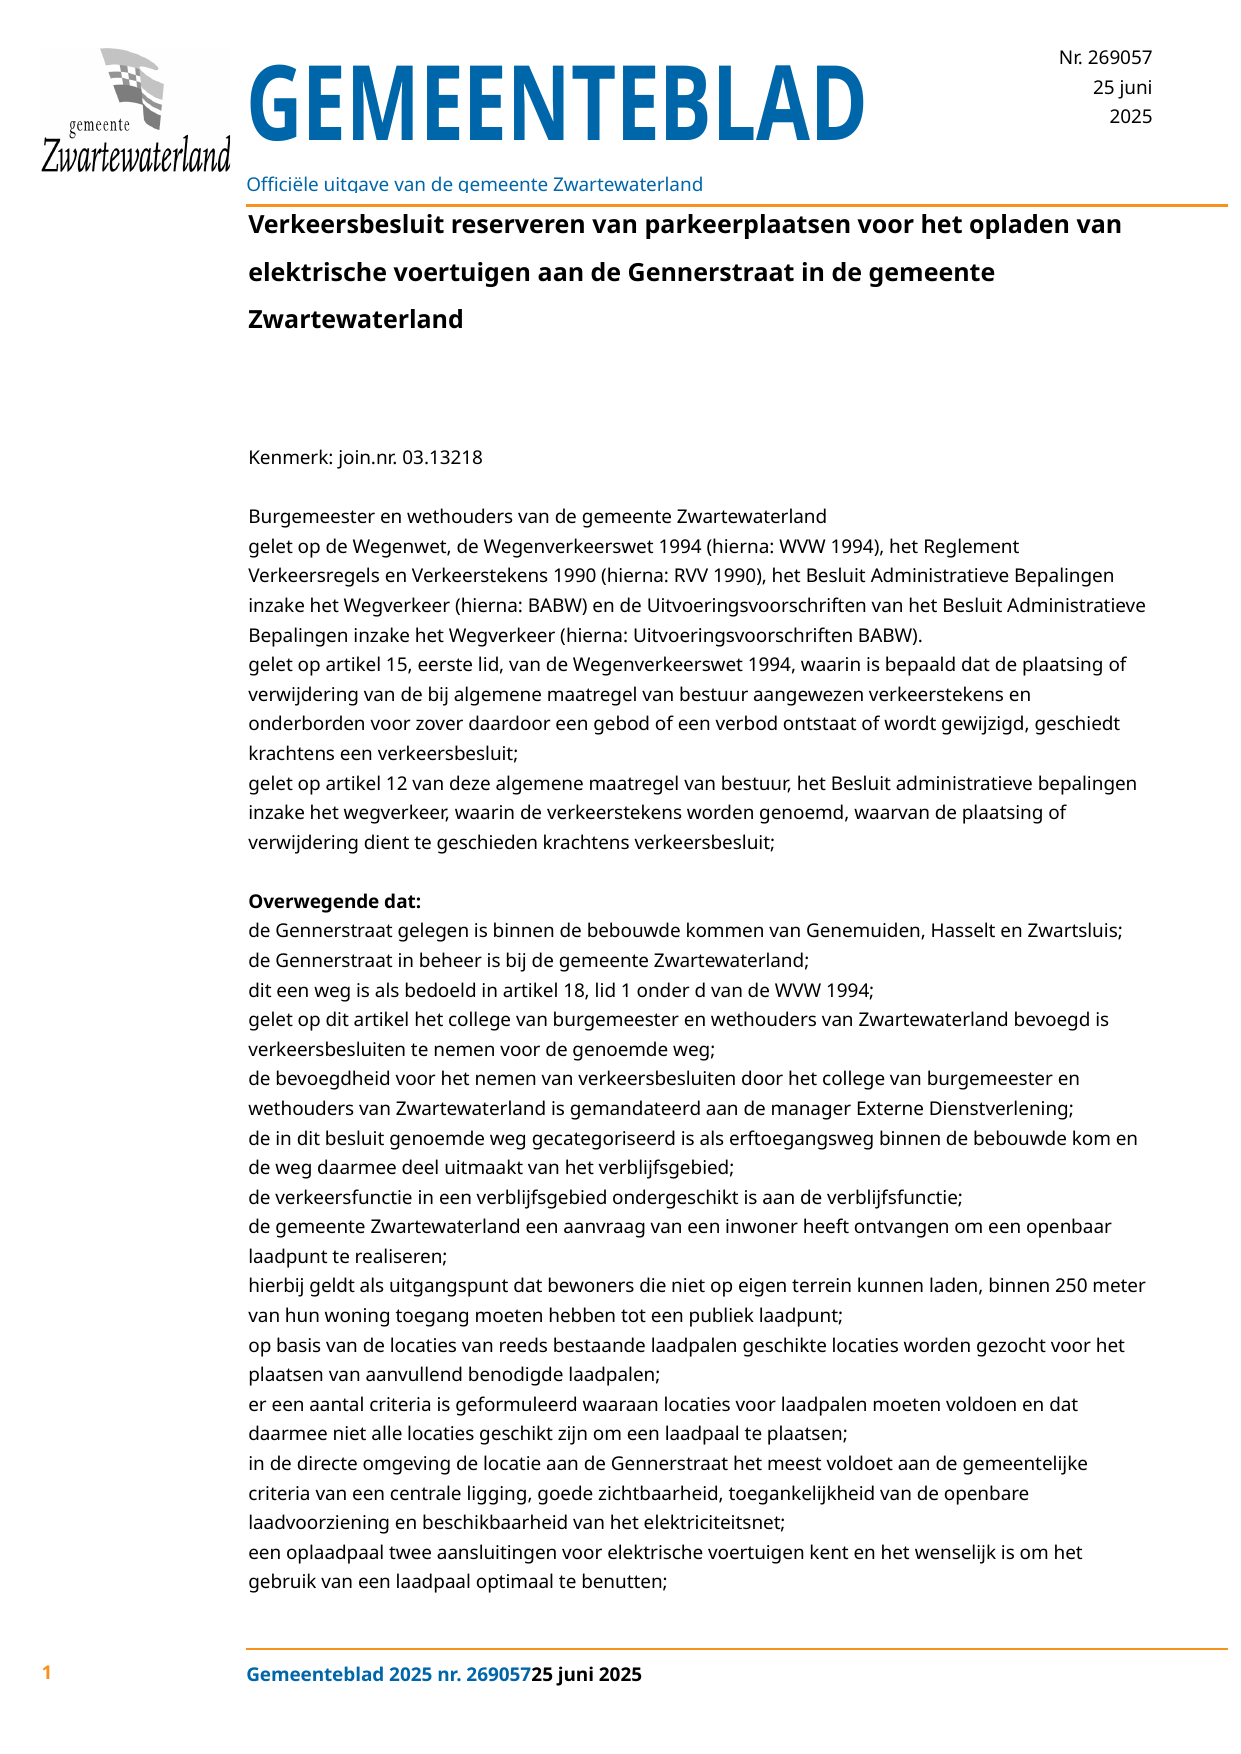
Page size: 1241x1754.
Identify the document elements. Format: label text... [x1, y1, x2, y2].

text gelet op artikel 12 van deze algemene maatregel van bestuur, het Besluit administratieve bepalingen inzake het wegverkeer, waarin de verkeerstekens worden genoemd, waarvan de plaatsing of verwijdering dient te geschieden krachtens verkeersbesluit; [248, 770, 1152, 855]
text de gemeente Zwartewaterland een aanvraag van een inwoner heeft ontvangen om een openbaar laadpunt te realiseren; [248, 1213, 1152, 1269]
text de verkeersfunctie in een verblijfsgebied ondergeschikt is aan de verblijfsfunctie; [248, 1184, 1152, 1210]
text hierbij geldt als uitgangspunt dat bewoners die niet op eigen terrein kunnen laden, binnen 250 meter van hun woning toegang moeten hebben tot een publiek laadpunt; [248, 1273, 1152, 1328]
picture [41, 47, 231, 172]
text op basis van de locaties van reeds bestaande laadpalen geschikte locaties worden gezocht voor het plaatsen van aanvullend benodigde laadpalen; [248, 1332, 1152, 1387]
text Burgemeester en wethouders van de gemeente Zwartewaterland [248, 503, 1152, 529]
text Verkeersbesluit reserveren van parkeerplaatsen voor het opladen van elektrische voertuigen aan de Gennerstraat in de gemeente Zwartewaterland [248, 207, 1152, 336]
text dit een weg is als bedoeld in artikel 18, lid 1 onder d van de WVW 1994; [248, 977, 1152, 1003]
text de in dit besluit genoemde weg gecategoriseerd is als erftoegangsweg binnen de bebouwde kom en de weg daarmee deel uitmaakt van het verblijfsgebied; [248, 1125, 1152, 1180]
text de Gennerstraat gelegen is binnen de bebouwde kommen van Genemuiden, Hasselt en Zwartsluis; [248, 918, 1152, 943]
text de Gennerstraat in beheer is bij de gemeente Zwartewaterland; [248, 947, 1152, 973]
text in de directe omgeving de locatie aan de Gennerstraat het meest voldoet aan de gemeentelijke criteria van een centrale ligging, goede zichtbaarheid, toegankelijkheid van de openbare laadvoorziening en beschikbaarheid van het elektriciteitsnet; [248, 1450, 1152, 1535]
text een oplaadpaal twee aansluitingen voor elektrische voertuigen kent en het wenselijk is om het gebruik van een laadpaal optimaal te benutten; [248, 1539, 1152, 1594]
text gelet op dit artikel het college van burgemeester en wethouders van Zwartewaterland bevoegd is verkeersbesluiten te nemen voor de genoemde weg; [248, 1006, 1152, 1062]
text Overwegende dat: [248, 888, 1152, 914]
text de bevoegdheid voor het nemen van verkeersbesluiten door het college van burgemeester en wethouders van Zwartewaterland is gemandateerd aan de manager Externe Dienstverlening; [248, 1066, 1152, 1121]
text gelet op artikel 15, eerste lid, van de Wegenverkeerswet 1994, waarin is bepaald dat de plaatsing of verwijdering van de bij algemene maatregel van bestuur aangewezen verkeerstekens en onderborden voor zover daardoor een gebod of een verbod ontstaat of wordt gewijzigd, geschiedt krachtens een verkeersbesluit; [248, 651, 1152, 766]
text er een aantal criteria is geformuleerd waaraan locaties voor laadpalen moeten voldoen en dat daarmee niet alle locaties geschikt zijn om een laadpaal te plaatsen; [248, 1391, 1152, 1446]
text Kenmerk: join.nr. 03.13218 [248, 444, 1152, 470]
text gelet op de Wegenwet, de Wegenverkeerswet 1994 (hierna: WVW 1994), het Reglement Verkeersregels en Verkeerstekens 1990 (hierna: RVV 1990), het Besluit Administratieve Bepalingen inzake het Wegverkeer (hierna: BABW) en de Uitvoeringsvoorschriften van het Besluit Administratieve Bepalingen inzake het Wegverkeer (hierna: Uitvoeringsvoorschriften BABW). [248, 533, 1152, 648]
